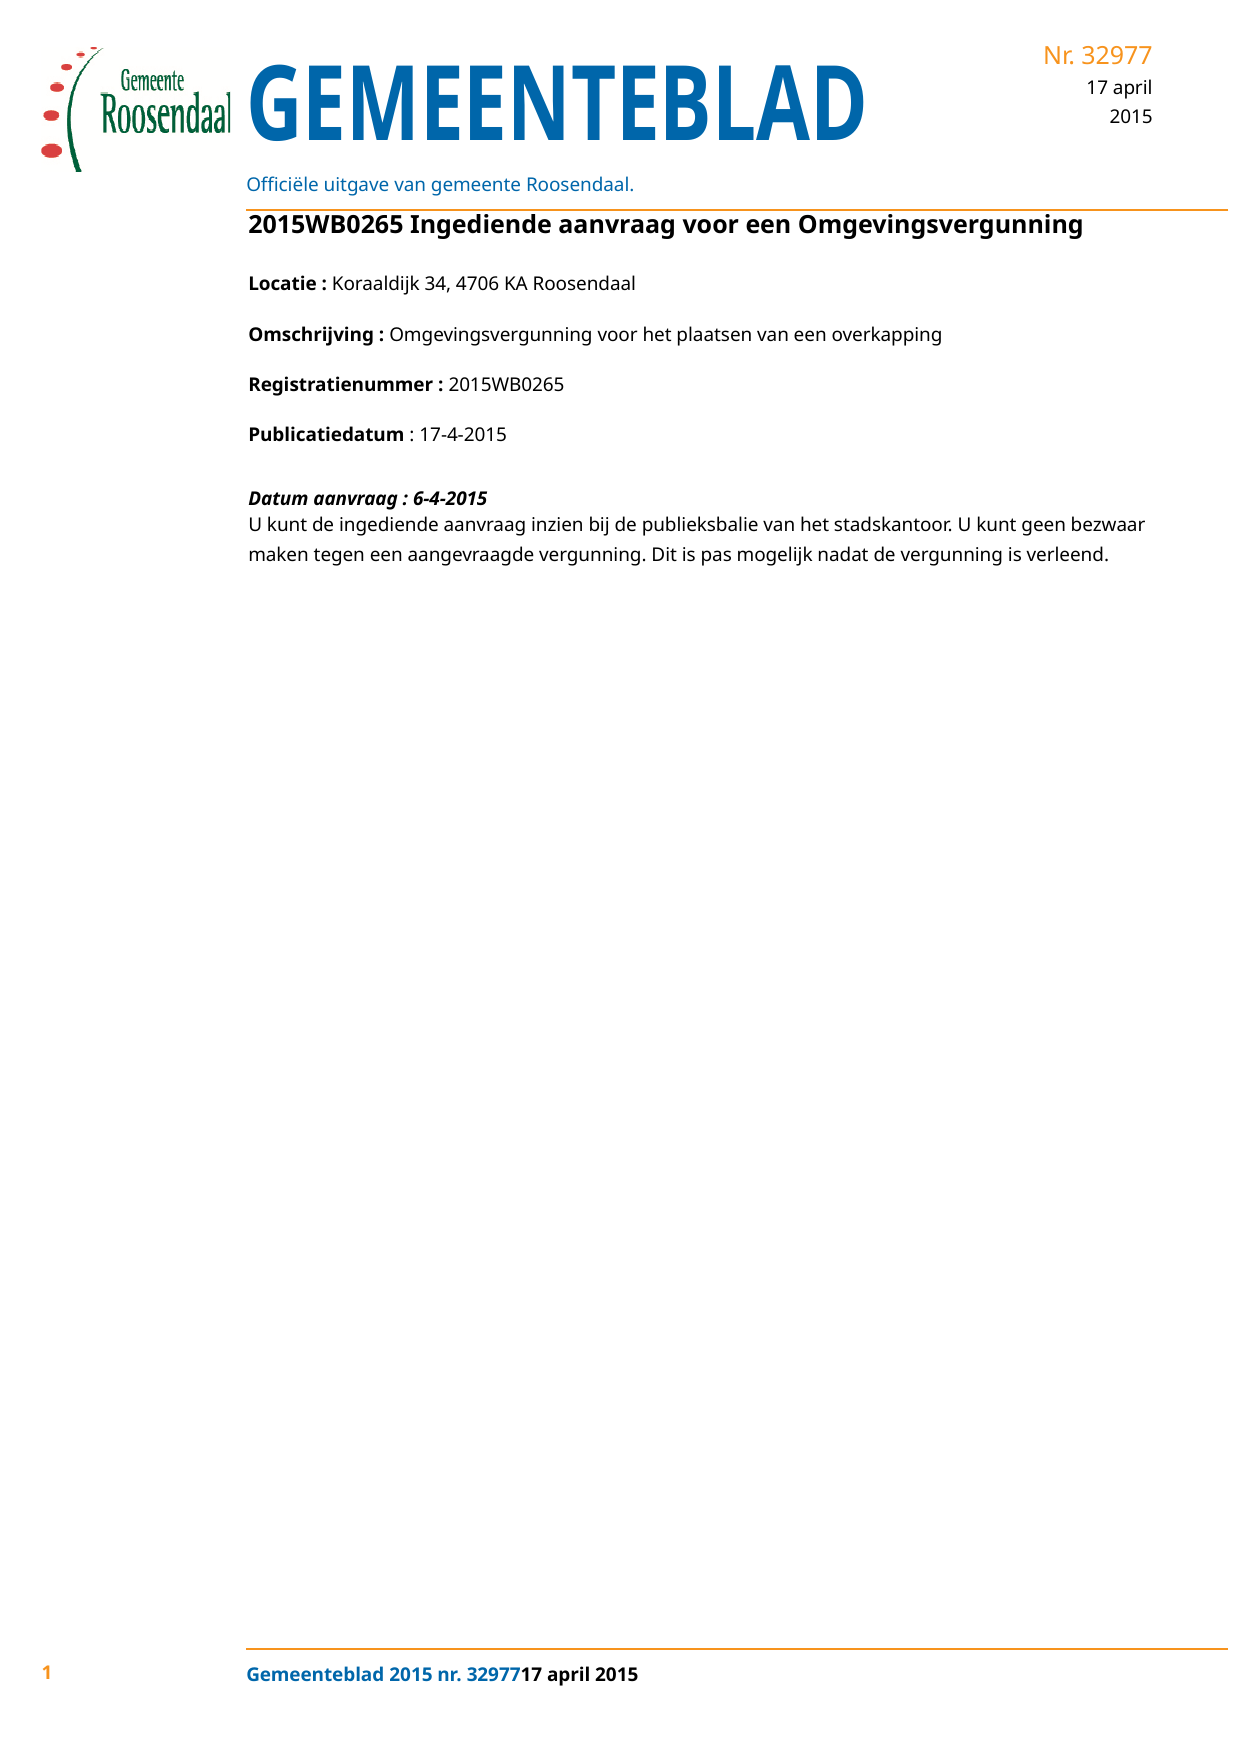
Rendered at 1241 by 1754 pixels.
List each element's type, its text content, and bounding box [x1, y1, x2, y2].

text Publicatiedatum : 17-4-2015 [248, 422, 1152, 447]
text Registratienummer : 2015WB0265 [248, 371, 1152, 397]
text U kunt de ingediende aanvraag inzien bij de publieksbalie van het stadskantoor. U kunt geen bezwaar maken tegen een aangevraagde vergunning. Dit is pas mogelijk nadat de vergunning is verleend. [248, 511, 1152, 567]
text Omschrijving : Omgevingsvergunning voor het plaatsen van een overkapping [248, 321, 1152, 346]
text Locatie : Koraaldijk 34, 4706 KA Roosendaal [248, 270, 1152, 296]
text Datum aanvraag : 6-4-2015 [248, 486, 1152, 511]
text 2015WB0265 Ingediende aanvraag voor een Omgevingsvergunning [248, 211, 1152, 241]
picture [41, 47, 231, 172]
